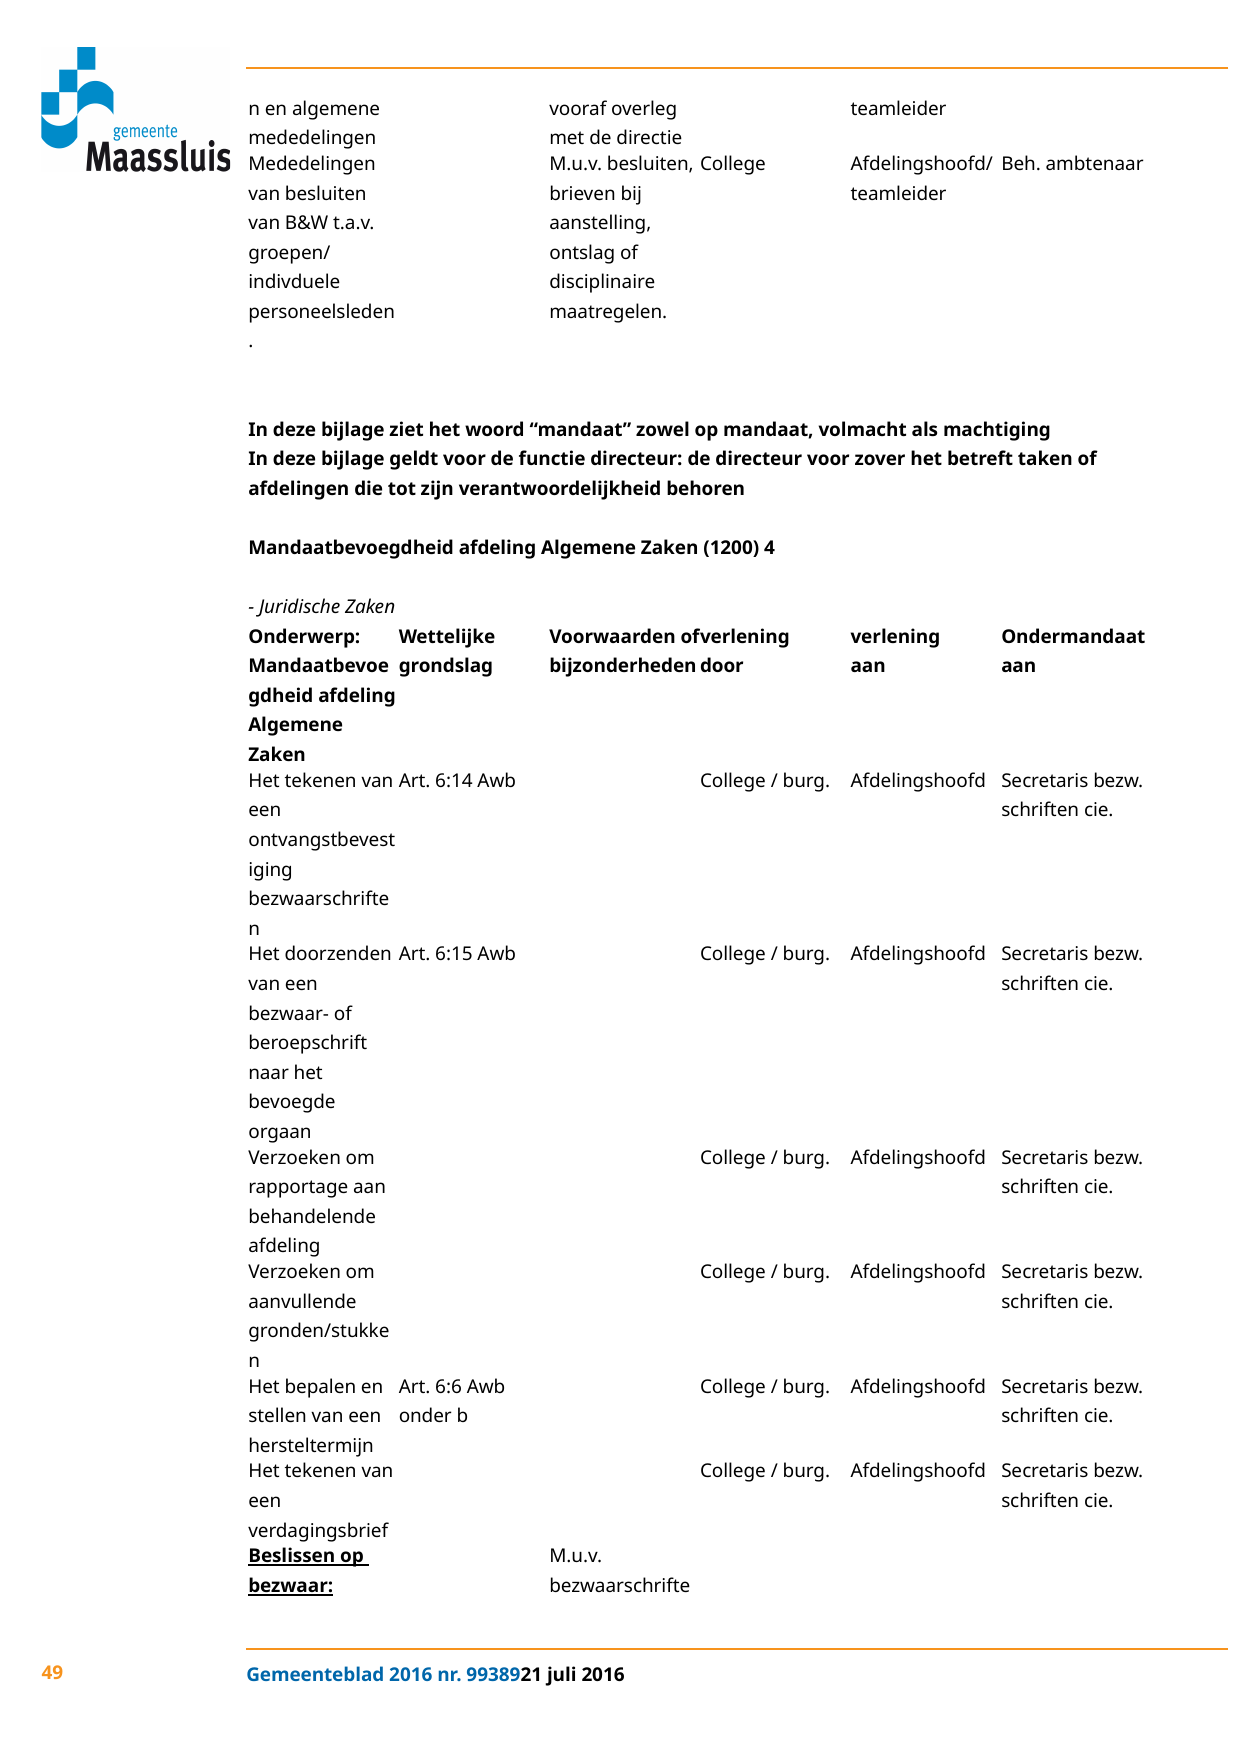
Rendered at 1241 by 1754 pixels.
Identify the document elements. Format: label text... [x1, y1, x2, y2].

table_cell College / burg. [700, 1373, 850, 1458]
table_cell [399, 1458, 549, 1543]
table_header Onderwerp: Mandaatbevoegdheid afdeling Algemene Zaken [248, 623, 398, 767]
table_cell Secretaris bezw. schriften cie. [1001, 941, 1152, 1144]
text In deze bijlage ziet het woord “mandaat” zowel op mandaat, volmacht als machtiging [248, 416, 1152, 441]
table_cell Secretaris bezw. schriften cie. [1001, 767, 1152, 941]
table_cell College [700, 150, 850, 353]
table_cell [1001, 1543, 1152, 1598]
table_cell Art. 6:15 Awb [399, 941, 549, 1144]
table_cell teamleider [850, 95, 1001, 150]
table_cell Secretaris bezw. schriften cie. [1001, 1258, 1152, 1373]
table_cell [399, 1144, 549, 1258]
table_cell [399, 95, 549, 150]
table_cell M.u.v. bezwaarschrifte [549, 1543, 700, 1598]
table_cell Het doorzenden van een bezwaar- of beroepschrift naar het bevoegde orgaan [248, 941, 398, 1144]
table_cell Het tekenen van een ontvangstbevestiging bezwaarschriften [248, 767, 398, 941]
table_cell Het tekenen van een verdagingsbrief [248, 1458, 398, 1543]
table_cell Afdelingshoofd [850, 1373, 1001, 1458]
text Mandaatbevoegdheid afdeling Algemene Zaken (1200) 4 [248, 534, 1152, 560]
table_header verlening door [700, 623, 850, 767]
table_cell Beslissen op bezwaar: [248, 1543, 398, 1598]
table_cell [850, 1543, 1001, 1598]
table_cell Secretaris bezw. schriften cie. [1001, 1373, 1152, 1458]
table_cell Mededelingen van besluiten van B&W t.a.v. groepen/ indivduele personeelsleden. [248, 150, 398, 353]
table_cell Afdelingshoofd/teamleider [850, 150, 1001, 353]
table_cell Art. 6:14 Awb [399, 767, 549, 941]
table_cell n en algemene mededelingen [248, 95, 398, 150]
table_cell [549, 1144, 700, 1258]
text - Juridische Zaken [248, 593, 1152, 619]
table_cell College / burg. [700, 1458, 850, 1543]
table_cell [399, 150, 549, 353]
table_cell M.u.v. besluiten, brieven bij aanstelling, ontslag of disciplinaire maatregelen. [549, 150, 700, 353]
table_cell [549, 941, 700, 1144]
table_cell vooraf overleg met de directie [549, 95, 700, 150]
table_cell Afdelingshoofd [850, 1258, 1001, 1373]
table_cell Afdelingshoofd [850, 941, 1001, 1144]
table_cell Verzoeken om aanvullende gronden/stukken [248, 1258, 398, 1373]
table_cell [549, 1373, 700, 1458]
table_cell [549, 1458, 700, 1543]
table_cell [399, 1543, 549, 1598]
table_header verlening aan [850, 623, 1001, 767]
table_cell College / burg. [700, 1144, 850, 1258]
table_cell College / burg. [700, 941, 850, 1144]
table_cell Secretaris bezw. schriften cie. [1001, 1458, 1152, 1543]
table_cell Secretaris bezw. schriften cie. [1001, 1144, 1152, 1258]
table_cell College / burg. [700, 1258, 850, 1373]
table_cell [399, 1258, 549, 1373]
table_cell Afdelingshoofd [850, 1458, 1001, 1543]
table_cell Afdelingshoofd [850, 767, 1001, 941]
table_cell Art. 6:6 Awb onder b [399, 1373, 549, 1458]
table_cell [549, 1258, 700, 1373]
table_cell [1001, 95, 1152, 150]
table_cell Het bepalen en stellen van een hersteltermijn [248, 1373, 398, 1458]
table_cell [700, 95, 850, 150]
table_header Voorwaarden of bijzonderheden [549, 623, 700, 767]
table_cell Afdelingshoofd [850, 1144, 1001, 1258]
table_cell [700, 1543, 850, 1598]
text In deze bijlage geldt voor de functie directeur: de directeur voor zover het betreft taken of afdelingen die tot zijn verantwoordelijkheid behoren [248, 445, 1152, 501]
table_header Ondermandaat aan [1001, 623, 1152, 767]
picture [41, 47, 77, 92]
table_cell Verzoeken om rapportage aan behandelende afdeling [248, 1144, 398, 1258]
table_cell Beh. ambtenaar [1001, 150, 1152, 353]
picture [41, 47, 231, 172]
table_cell [549, 767, 700, 941]
table_cell College / burg. [700, 767, 850, 941]
table_header Wettelijke grondslag [399, 623, 549, 767]
